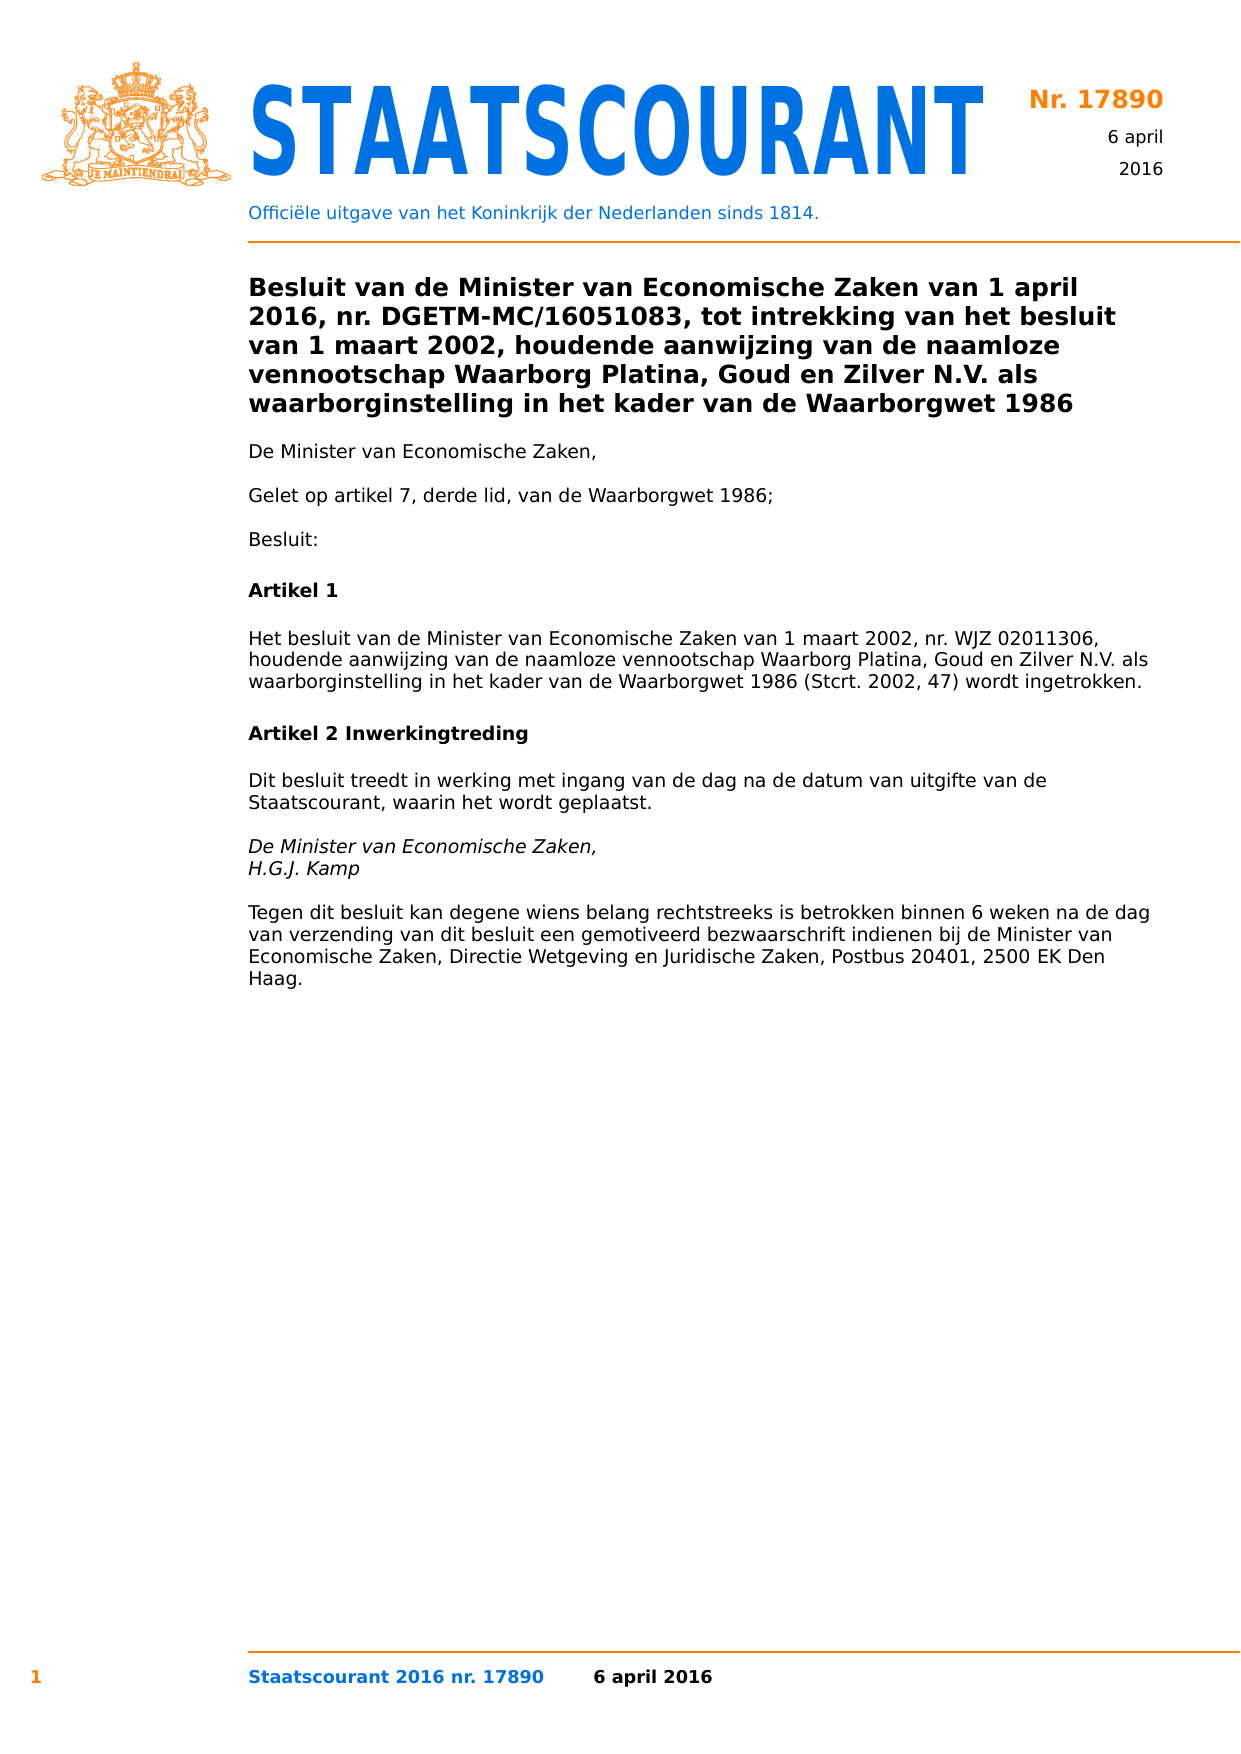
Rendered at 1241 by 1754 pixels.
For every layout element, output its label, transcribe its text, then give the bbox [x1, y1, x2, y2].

text Gelet op artikel 7, derde lid, van de Waarborgwet 1986; [248, 484, 1163, 507]
table_cell 6 april [998, 121, 1240, 153]
subtitle Artikel 1 [248, 580, 1163, 602]
table_header Nr. 17890 [998, 62, 1240, 121]
text Het besluit van de Minister van Economische Zaken van 1 maart 2002, nr. WJZ 02011306, houdende aanwijzing van de naamloze vennootschap Waarborg Platina, Goud en Zilver N.V. als waarborginstelling in het kader van de Waarborgwet 1986 (Stcrt. 2002, 47) wordt ingetrokken. [248, 627, 1163, 693]
text De Minister van Economische Zaken, [248, 441, 1163, 463]
text Dit besluit treedt in werking met ingang van de dag na de datum van uitgifte van de Staatscourant, waarin het wordt geplaatst. [248, 770, 1163, 814]
table_cell Officiële uitgave van het Koninkrijk der Nederlanden sinds 1814. [248, 203, 1240, 241]
subtitle Besluit van de Minister van Economische Zaken van 1 april 2016, nr. DGETM-MC/16051083, tot intrekking van het besluit van 1 maart 2002, houdende aanwijzing van de naamloze vennootschap Waarborg Platina, Goud en Zilver N.V. als waarborginstelling in het kader van de Waarborgwet 1986 [248, 273, 1163, 419]
table_header [25, 62, 248, 241]
text Besluit: [248, 528, 1163, 550]
text Tegen dit besluit kan degene wiens belang rechtstreeks is betrokken binnen 6 weken na de dag van verzending van dit besluit een gemotiveerd bezwaarschrift indienen bij de Minister van Economische Zaken, Directie Wetgeving en Juridische Zaken, Postbus 20401, 2500 EK Den Haag. [248, 902, 1163, 990]
picture [41, 62, 231, 186]
table_header STAATSCOURANT [248, 62, 998, 203]
subtitle Artikel 2 Inwerkingtreding [248, 723, 1163, 745]
text De Minister van Economische Zaken, H.G.J. Kamp [248, 836, 1163, 880]
table_cell 2016 [998, 153, 1240, 203]
